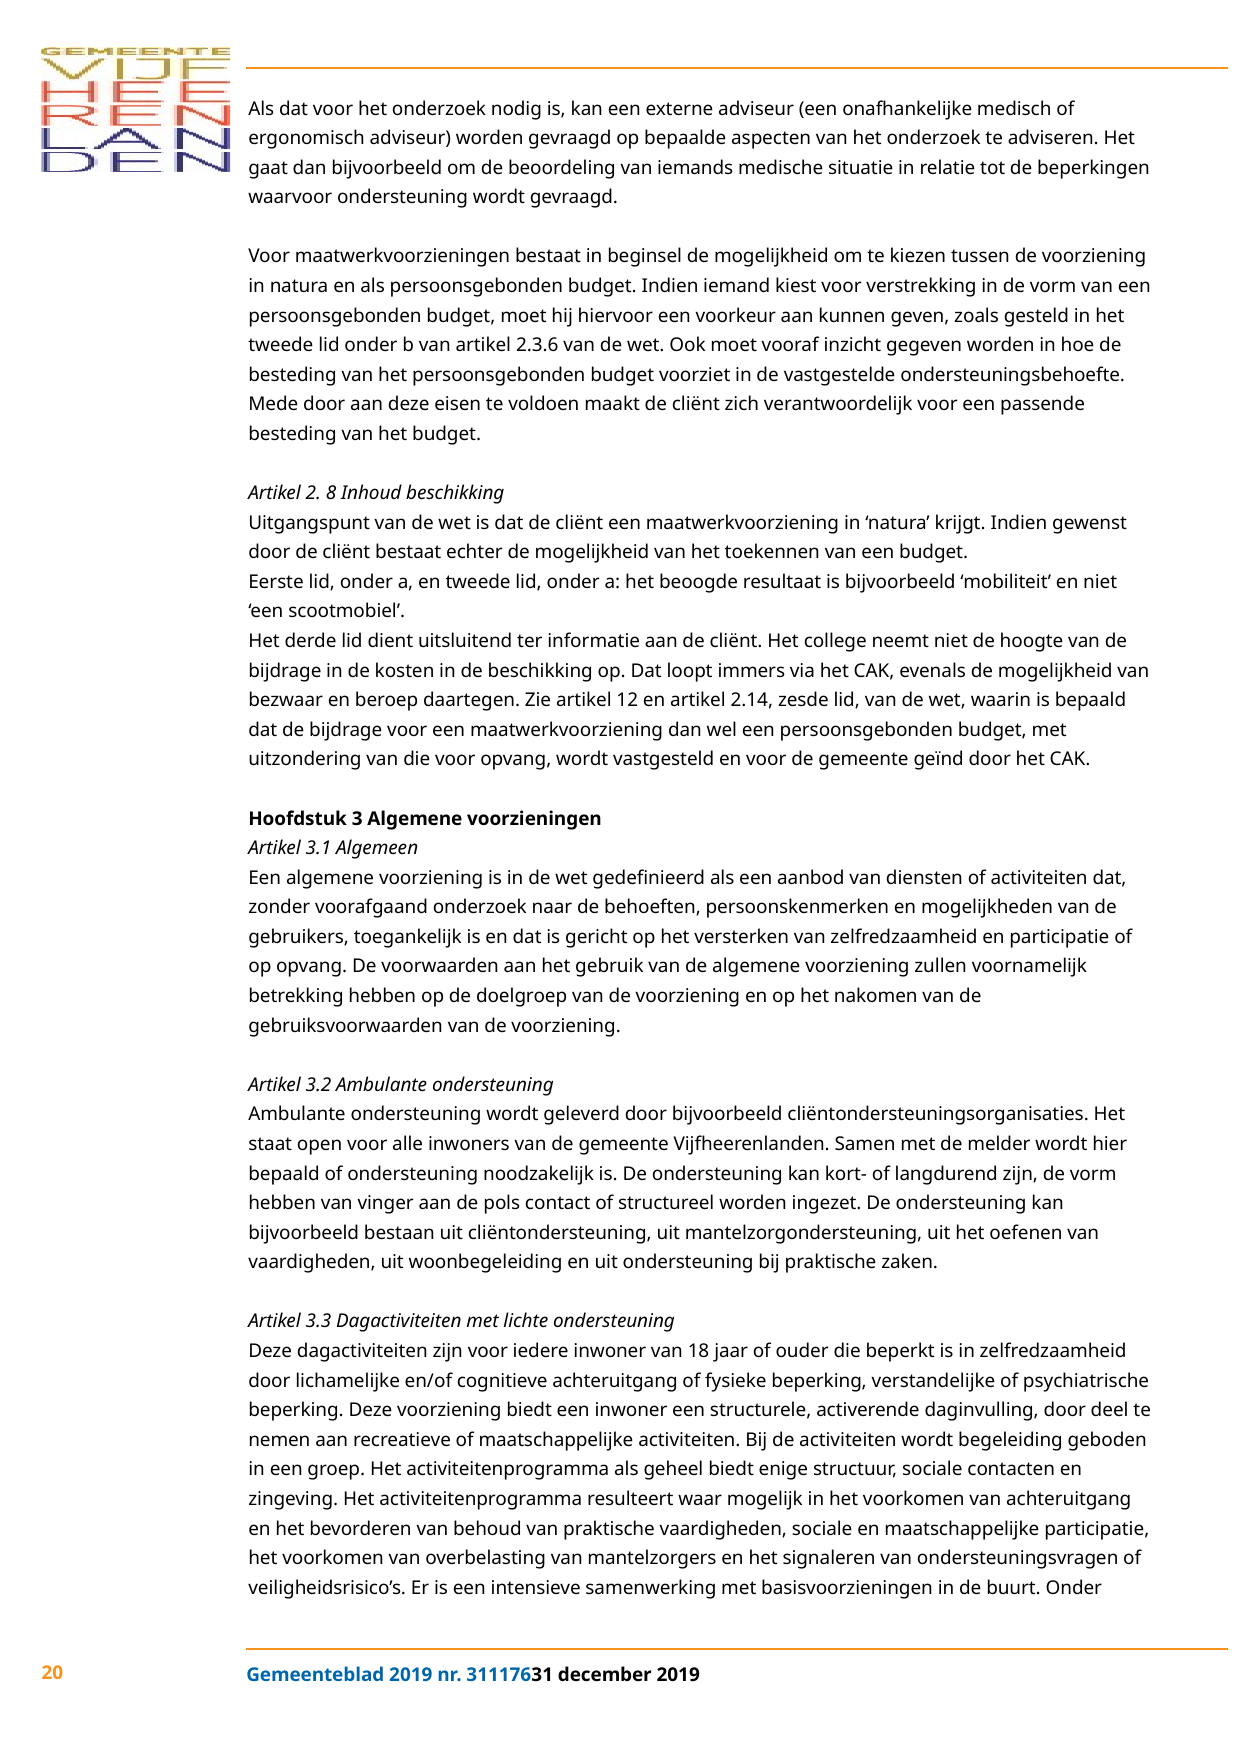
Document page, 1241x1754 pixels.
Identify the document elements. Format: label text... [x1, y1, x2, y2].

text Eerste lid, onder a, en tweede lid, onder a: het beoogde resultaat is bijvoorbeeld ‘mobiliteit’ en niet ‘een scootmobiel’. [248, 568, 1152, 623]
text Artikel 3.1 Algemeen [248, 834, 1152, 860]
text Uitgangspunt van de wet is dat de cliёnt een maatwerkvoorziening in ‘natura’ krijgt. Indien gewenst door de cliёnt bestaat echter de mogelijkheid van het toekennen van een budget. [248, 509, 1152, 564]
text Deze dagactiviteiten zijn voor iedere inwoner van 18 jaar of ouder die beperkt is in zelfredzaamheid door lichamelijke en/of cognitieve achteruitgang of fysieke beperking, verstandelijke of psychiatrische beperking. Deze voorziening biedt een inwoner een structurele, activerende daginvulling, door deel te nemen aan recreatieve of maatschappelijke activiteiten. Bij de activiteiten wordt begeleiding geboden in een groep. Het activiteitenprogramma als geheel biedt enige structuur, sociale contacten en zingeving. Het activiteitenprogramma resulteert waar mogelijk in het voorkomen van achteruitgang en het bevorderen van behoud van praktische vaardigheden, sociale en maatschappelijke participatie, het voorkomen van overbelasting van mantelzorgers en het signaleren van ondersteuningsvragen of veiligheidsrisico’s. Er is een intensieve samenwerking met basisvoorzieningen in de buurt. Onder [248, 1337, 1152, 1600]
text Artikel 3.2 Ambulante ondersteuning [248, 1071, 1152, 1097]
text Artikel 3.3 Dagactiviteiten met lichte ondersteuning [248, 1308, 1152, 1333]
text Ambulante ondersteuning wordt geleverd door bijvoorbeeld cliëntondersteuningsorganisaties. Het staat open voor alle inwoners van de gemeente Vijfheerenlanden. Samen met de melder wordt hier bepaald of ondersteuning noodzakelijk is. De ondersteuning kan kort- of langdurend zijn, de vorm hebben van vinger aan de pols contact of structureel worden ingezet. De ondersteuning kan bijvoorbeeld bestaan uit cliëntondersteuning, uit mantelzorgondersteuning, uit het oefenen van vaardigheden, uit woonbegeleiding en uit ondersteuning bij praktische zaken. [248, 1101, 1152, 1274]
text Het derde lid dient uitsluitend ter informatie aan de cliënt. Het college neemt niet de hoogte van de bijdrage in de kosten in de beschikking op. Dat loopt immers via het CAK, evenals de mogelijkheid van bezwaar en beroep daartegen. Zie artikel 12 en artikel 2.14, zesde lid, van de wet, waarin is bepaald dat de bijdrage voor een maatwerkvoorziening dan wel een persoonsgebonden budget, met uitzondering van die voor opvang, wordt vastgesteld en voor de gemeente geïnd door het CAK. [248, 627, 1152, 771]
text Een algemene voorziening is in de wet gedefinieerd als een aanbod van diensten of activiteiten dat, zonder voorafgaand onderzoek naar de behoeften, persoonskenmerken en mogelijkheden van de gebruikers, toegankelijk is en dat is gericht op het versterken van zelfredzaamheid en participatie of op opvang. De voorwaarden aan het gebruik van de algemene voorziening zullen voornamelijk betrekking hebben op de doelgroep van de voorziening en op het nakomen van de gebruiksvoorwaarden van de voorziening. [248, 864, 1152, 1038]
text Artikel 2. 8 Inhoud beschikking [248, 479, 1152, 505]
text Voor maatwerkvoorzieningen bestaat in beginsel de mogelijkheid om te kiezen tussen de voorziening in natura en als persoonsgebonden budget. Indien iemand kiest voor verstrekking in de vorm van een persoonsgebonden budget, moet hij hiervoor een voorkeur aan kunnen geven, zoals gesteld in het tweede lid onder b van artikel 2.3.6 van de wet. Ook moet vooraf inzicht gegeven worden in hoe de besteding van het persoonsgebonden budget voorziet in de vastgestelde ondersteuningsbehoefte. Mede door aan deze eisen te voldoen maakt de cliënt zich verantwoordelijk voor een passende besteding van het budget. [248, 243, 1152, 446]
text Als dat voor het onderzoek nodig is, kan een externe adviseur (een onafhankelijke medisch of ergonomisch adviseur) worden gevraagd op bepaalde aspecten van het onderzoek te adviseren. Het gaat dan bijvoorbeeld om de beoordeling van iemands medische situatie in relatie tot de beperkingen waarvoor ondersteuning wordt gevraagd. [248, 95, 1152, 209]
text Hoofdstuk 3 Algemene voorzieningen [248, 805, 1152, 831]
picture [41, 47, 231, 172]
